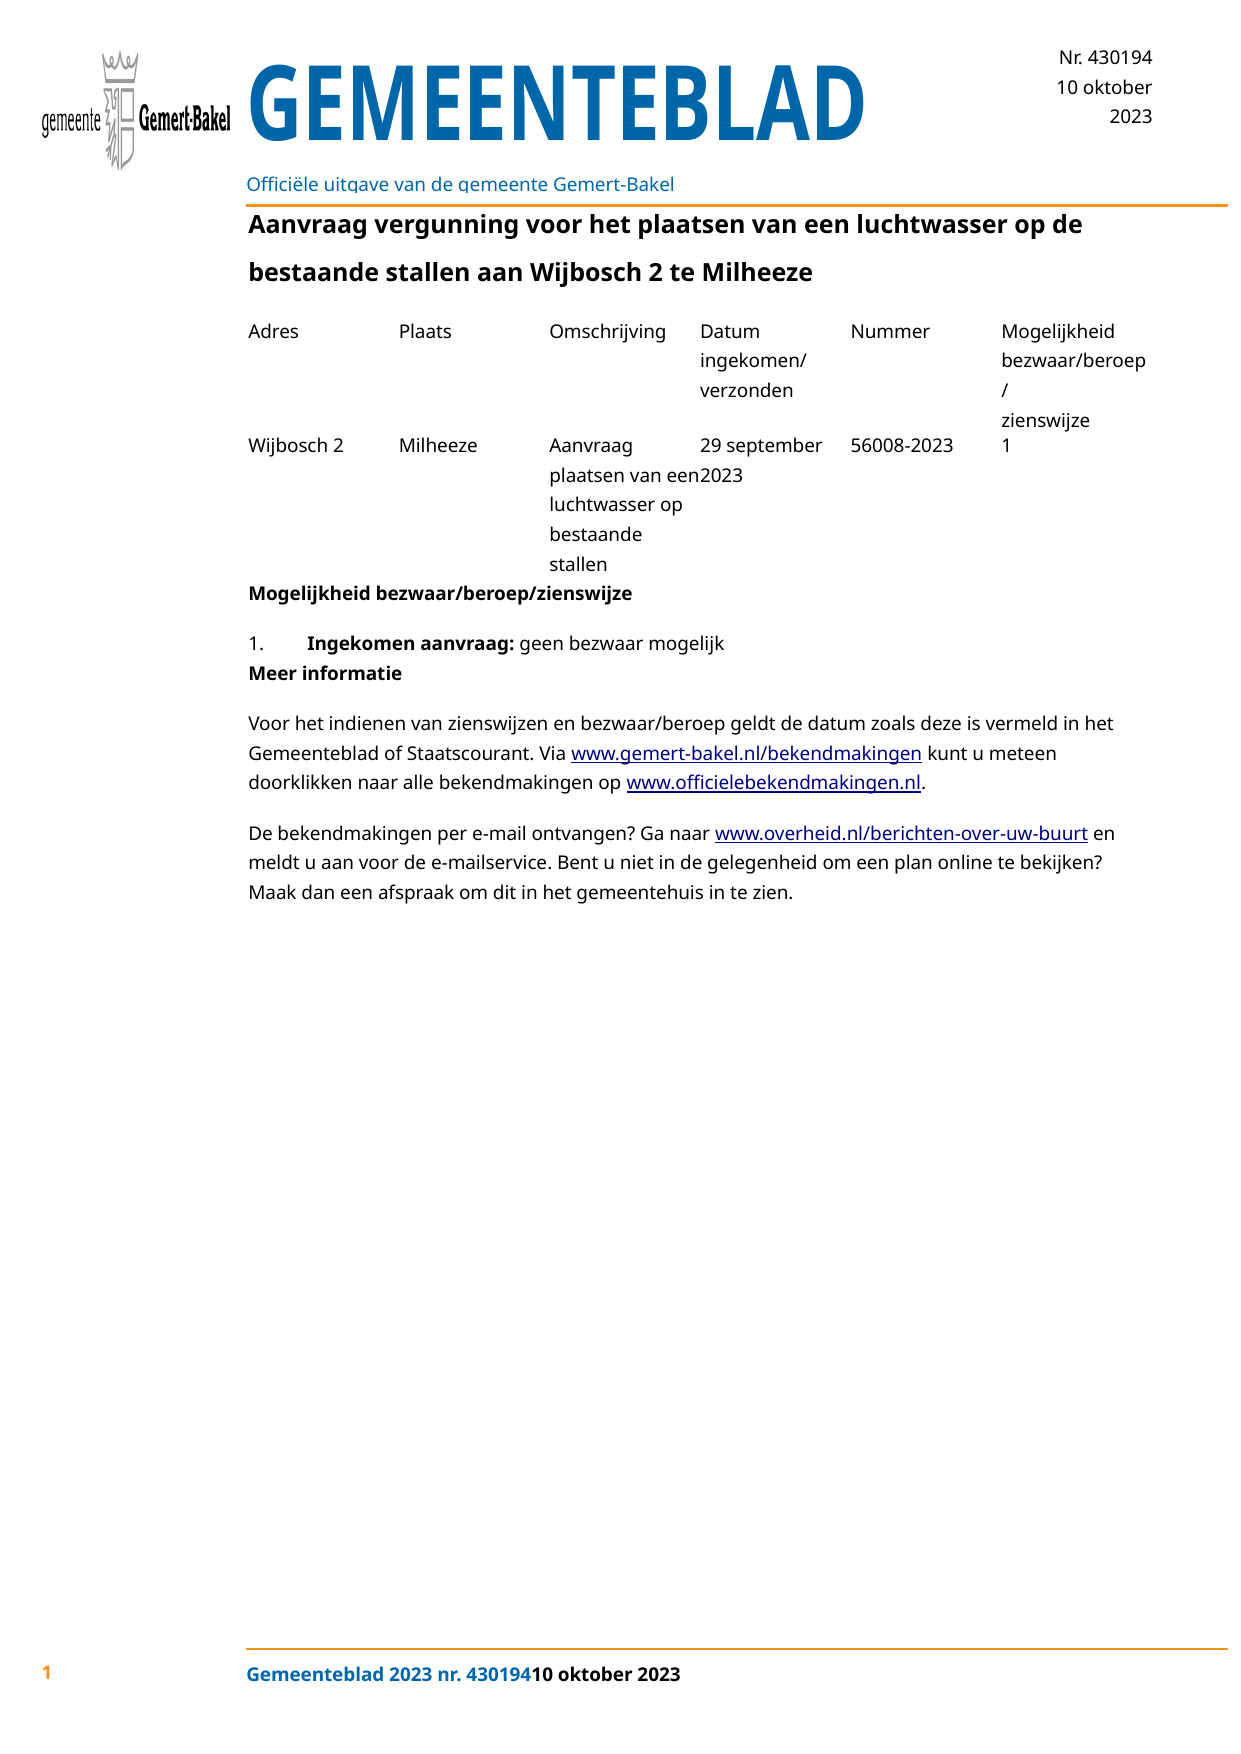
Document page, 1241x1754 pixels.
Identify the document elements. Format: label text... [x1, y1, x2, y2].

table_header Omschrijving [549, 318, 700, 432]
table_header Nummer [850, 318, 1001, 432]
table_cell 29 september 2023 [700, 433, 850, 577]
text Aanvraag vergunning voor het plaatsen van een luchtwasser op de bestaande stallen aan Wijbosch 2 te Milheeze [248, 207, 1152, 288]
table_header Datum ingekomen/ verzonden [700, 318, 850, 432]
table_cell Wijbosch 2 [248, 433, 398, 577]
table_cell Milheeze [399, 433, 549, 577]
table_cell 1 [1001, 433, 1152, 577]
table_header Adres [248, 318, 398, 432]
table_header Mogelijkheid bezwaar/beroep/ zienswijze [1001, 318, 1152, 432]
picture [41, 47, 231, 172]
text Voor het indienen van zienswijzen en bezwaar/beroep geldt de datum zoals deze is vermeld in het Gemeenteblad of Staatscourant. Via www.gemert-bakel.nl/bekendmakingen kunt u meteen doorklikken naar alle bekendmakingen op www.officielebekendmakingen.nl. [248, 710, 1152, 795]
text Meer informatie [248, 660, 1152, 686]
list Ingekomen aanvraag: geen bezwaar mogelijk [248, 630, 1152, 656]
table_header Plaats [399, 318, 549, 432]
text Mogelijkheid bezwaar/beroep/zienswijze [248, 580, 1152, 606]
table_cell Aanvraag plaatsen van een luchtwasser op bestaande stallen [549, 433, 700, 577]
table_cell 56008-2023 [850, 433, 1001, 577]
text De bekendmakingen per e-mail ontvangen? Ga naar www.overheid.nl/berichten-over-uw-buurt en meldt u aan voor de e-mailservice. Bent u niet in de gelegenheid om een plan online te bekijken? Maak dan een afspraak om dit in het gemeentehuis in te zien. [248, 820, 1152, 905]
